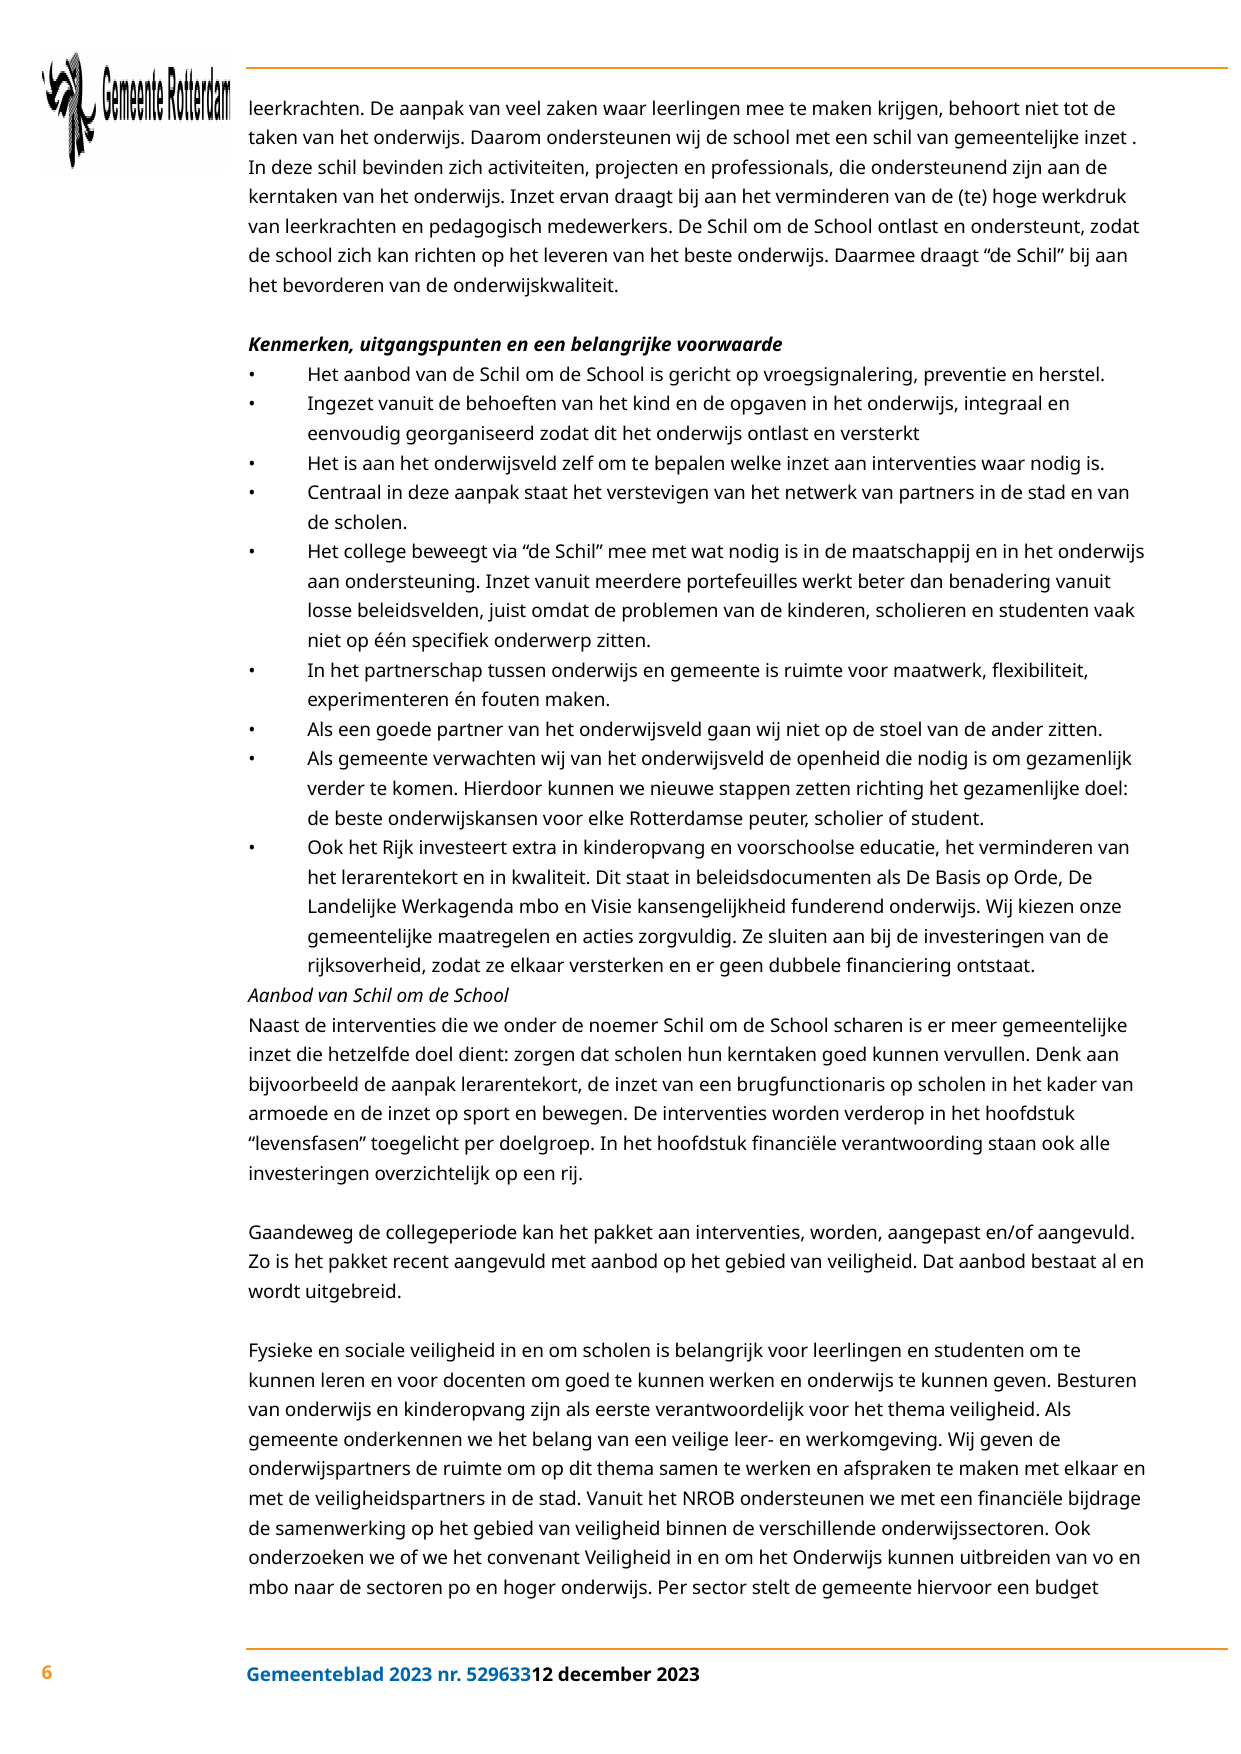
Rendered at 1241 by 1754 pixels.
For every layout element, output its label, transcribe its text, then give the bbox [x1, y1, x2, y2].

picture [41, 47, 231, 172]
text Fysieke en sociale veiligheid in en om scholen is belangrijk voor leerlingen en studenten om te kunnen leren en voor docenten om goed te kunnen werken en onderwijs te kunnen geven. Besturen van onderwijs en kinderopvang zijn als eerste verantwoordelijk voor het thema veiligheid. Als gemeente onderkennen we het belang van een veilige leer- en werkomgeving. Wij geven de onderwijspartners de ruimte om op dit thema samen te werken en afspraken te maken met elkaar en met de veiligheidspartners in de stad. Vanuit het NROB ondersteunen we met een financiële bijdrage de samenwerking op het gebied van veiligheid binnen de verschillende onderwijssectoren. Ook onderzoeken we of we het convenant Veiligheid in en om het Onderwijs kunnen uitbreiden van vo en mbo naar de sectoren po en hoger onderwijs. Per sector stelt de gemeente hiervoor een budget [248, 1337, 1152, 1600]
list Het college beweegt via “de Schil” mee met wat nodig is in de maatschappij en in het onderwijs aan ondersteuning. Inzet vanuit meerdere portefeuilles werkt beter dan benadering vanuit losse beleidsvelden, juist omdat de problemen van de kinderen, scholieren en studenten vaak niet op één specifiek onderwerp zitten. [248, 538, 1152, 653]
list Ook het Rijk investeert extra in kinderopvang en voorschoolse educatie, het verminderen van het lerarentekort en in kwaliteit. Dit staat in beleidsdocumenten als De Basis op Orde, De Landelijke Werkagenda mbo en Visie kansengelijkheid funderend onderwijs. Wij kiezen onze gemeentelijke maatregelen en acties zorgvuldig. Ze sluiten aan bij de investeringen van de rijksoverheid, zodat ze elkaar versterken en er geen dubbele financiering ontstaat. [248, 834, 1152, 978]
list Het is aan het onderwijsveld zelf om te bepalen welke inzet aan interventies waar nodig is. [248, 450, 1152, 476]
list Als een goede partner van het onderwijsveld gaan wij niet op de stoel van de ander zitten. [248, 716, 1152, 742]
text leerkrachten. De aanpak van veel zaken waar leerlingen mee te maken krijgen, behoort niet tot de taken van het onderwijs. Daarom ondersteunen wij de school met een schil van gemeentelijke inzet . In deze schil bevinden zich activiteiten, projecten en professionals, die ondersteunend zijn aan de kerntaken van het onderwijs. Inzet ervan draagt bij aan het verminderen van de (te) hoge werkdruk van leerkrachten en pedagogisch medewerkers. De Schil om de School ontlast en ondersteunt, zodat de school zich kan richten op het leveren van het beste onderwijs. Daarmee draagt “de Schil” bij aan het bevorderen van de onderwijskwaliteit. [248, 95, 1152, 298]
list In het partnerschap tussen onderwijs en gemeente is ruimte voor maatwerk, flexibiliteit, experimenteren én fouten maken. [248, 657, 1152, 712]
list Centraal in deze aanpak staat het verstevigen van het netwerk van partners in de stad en van de scholen. [248, 479, 1152, 535]
list Ingezet vanuit de behoeften van het kind en de opgaven in het onderwijs, integraal en eenvoudig georganiseerd zodat dit het onderwijs ontlast en versterkt [248, 391, 1152, 446]
text Gaandeweg de collegeperiode kan het pakket aan interventies, worden, aangepast en/of aangevuld. Zo is het pakket recent aangevuld met aanbod op het gebied van veiligheid. Dat aanbod bestaat al en wordt uitgebreid. [248, 1219, 1152, 1304]
list Het aanbod van de Schil om de School is gericht op vroegsignalering, preventie en herstel. [248, 361, 1152, 387]
text Aanbod van Schil om de School [248, 982, 1152, 1008]
text Naast de interventies die we onder de noemer Schil om de School scharen is er meer gemeentelijke inzet die hetzelfde doel dient: zorgen dat scholen hun kerntaken goed kunnen vervullen. Denk aan bijvoorbeeld de aanpak lerarentekort, de inzet van een brugfunctionaris op scholen in het kader van armoede en de inzet op sport en bewegen. De interventies worden verderop in het hoofdstuk “levensfasen” toegelicht per doelgroep. In het hoofdstuk financiële verantwoording staan ook alle investeringen overzichtelijk op een rij. [248, 1012, 1152, 1186]
list Als gemeente verwachten wij van het onderwijsveld de openheid die nodig is om gezamenlijk verder te komen. Hierdoor kunnen we nieuwe stappen zetten richting het gezamenlijke doel: de beste onderwijskansen voor elke Rotterdamse peuter, scholier of student. [248, 746, 1152, 831]
text Kenmerken, uitgangspunten en een belangrijke voorwaarde [248, 331, 1152, 357]
